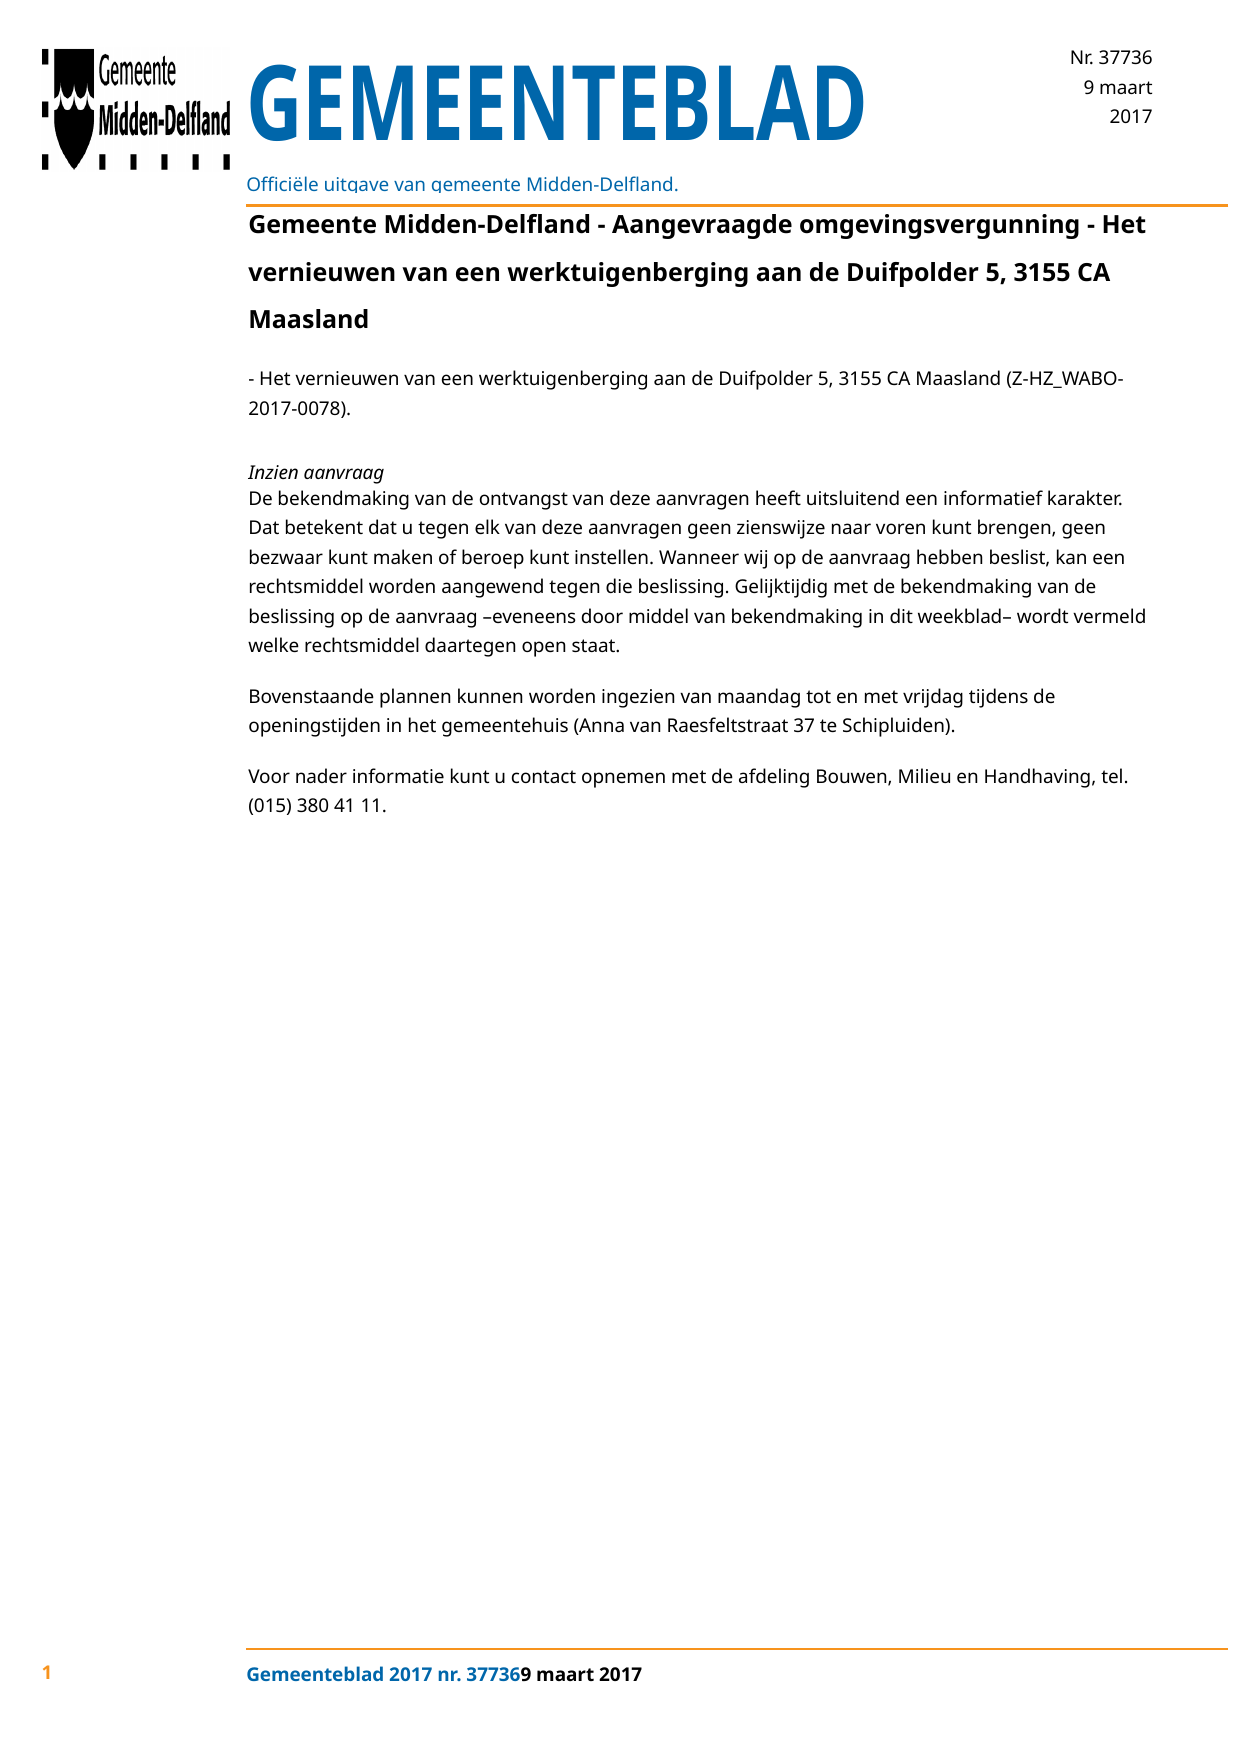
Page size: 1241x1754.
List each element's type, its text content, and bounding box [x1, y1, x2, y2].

text Gemeente Midden-Delfland - Aangevraagde omgevingsvergunning - Het vernieuwen van een werktuigenberging aan de Duifpolder 5, 3155 CA Maasland [248, 207, 1152, 336]
text De bekendmaking van de ontvangst van deze aanvragen heeft uitsluitend een informatief karakter. Dat betekent dat u tegen elk van deze aanvragen geen zienswijze naar voren kunt brengen, geen bezwaar kunt maken of beroep kunt instellen. Wanneer wij op de aanvraag hebben beslist, kan een rechtsmiddel worden aangewend tegen die beslissing. Gelijktijdig met de bekendmaking van de beslissing op de aanvraag –eveneens door middel van bekendmaking in dit weekblad– wordt vermeld welke rechtsmiddel daartegen open staat. [248, 485, 1152, 658]
text Bovenstaande plannen kunnen worden ingezien van maandag tot en met vrijdag tijdens de openingstijden in het gemeentehuis (Anna van Raesfeltstraat 37 te Schipluiden). [248, 683, 1152, 738]
text Inzien aanvraag [248, 459, 1152, 485]
picture [41, 47, 231, 172]
text Voor nader informatie kunt u contact opnemen met de afdeling Bouwen, Milieu en Handhaving, tel. (015) 380 41 11. [248, 763, 1152, 818]
text - Het vernieuwen van een werktuigenberging aan de Duifpolder 5, 3155 CA Maasland (Z-HZ_WABO-2017-0078). [248, 366, 1152, 421]
